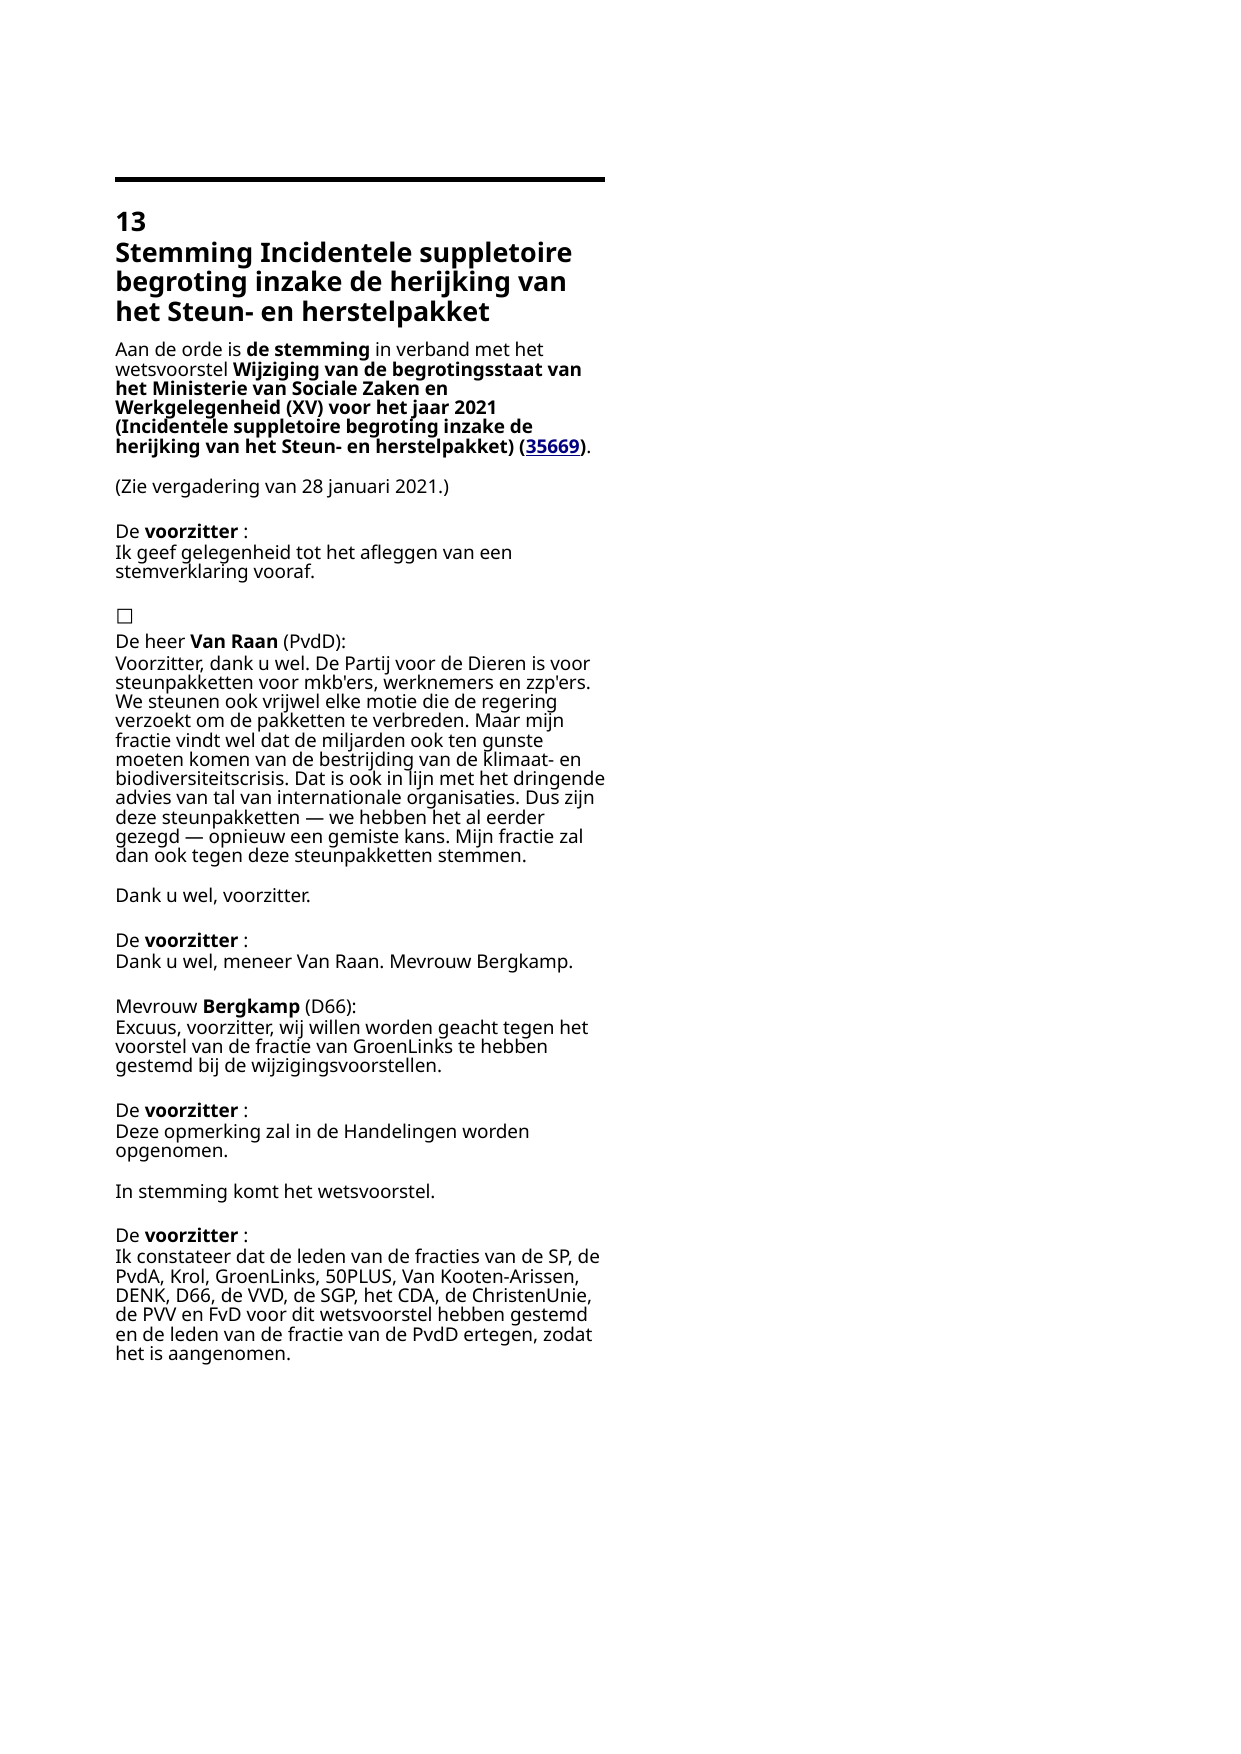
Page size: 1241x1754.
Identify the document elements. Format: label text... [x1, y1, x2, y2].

text 13 [115, 203, 605, 239]
text Ik geef gelegenheid tot het afleggen van een stemverklaring vooraf. [115, 544, 605, 582]
text De voorzitter : [115, 518, 605, 544]
text Stemming Incidentele suppletoire begroting inzake de herijking van het Steun- en herstelpakket [115, 239, 605, 341]
text Dank u wel, voorzitter. [115, 887, 605, 906]
text De voorzitter : [115, 927, 605, 953]
text Ik constateer dat de leden van de fracties van de SP, de PvdA, Krol, GroenLinks, 50PLUS, Van Kooten-Arissen, DENK, D66, de VVD, de SGP, het CDA, de ChristenUnie, de PVV en FvD voor dit wetsvoorstel hebben gestemd en de leden van de fractie van de PvdD ertegen, zodat het is aangenomen. [115, 1248, 605, 1364]
text Dank u wel, meneer Van Raan. Mevrouw Bergkamp. [115, 953, 605, 972]
text (Zie vergadering van 28 januari 2021.) [115, 478, 605, 497]
text De voorzitter : [115, 1223, 605, 1248]
text Mevrouw Bergkamp (D66): [115, 993, 605, 1019]
text Excuus, voorzitter, wij willen worden geacht tegen het voorstel van de fractie van GroenLinks te hebben gestemd bij de wijzigingsvoorstellen. [115, 1019, 605, 1077]
text De heer Van Raan (PvdD): [115, 629, 605, 654]
text Deze opmerking zal in de Handelingen worden opgenomen. [115, 1123, 605, 1162]
text Aan de orde is de stemming in verband met het wetsvoorstel Wijziging van de begrotingsstaat van het Ministerie van Sociale Zaken en Werkgelegenheid (XV) voor het jaar 2021 (Incidentele suppletoire begroting inzake de herijking van het Steun- en herstelpakket) (35669). [115, 341, 605, 457]
text ⬜ [115, 603, 605, 629]
text Voorzitter, dank u wel. De Partij voor de Dieren is voor steunpakketten voor mkb'ers, werknemers en zzp'ers. We steunen ook vrijwel elke motie die de regering verzoekt om de pakketten te verbreden. Maar mijn fractie vindt wel dat de miljarden ook ten gunste moeten komen van de bestrijding van de klimaat- en biodiversiteitscrisis. Dat is ook in lijn met het dringende advies van tal van internationale organisaties. Dus zijn deze steunpakketten — we hebben het al eerder gezegd — opnieuw een gemiste kans. Mijn fractie zal dan ook tegen deze steunpakketten stemmen. [115, 654, 605, 866]
text In stemming komt het wetsvoorstel. [115, 1183, 605, 1202]
text De voorzitter : [115, 1097, 605, 1123]
